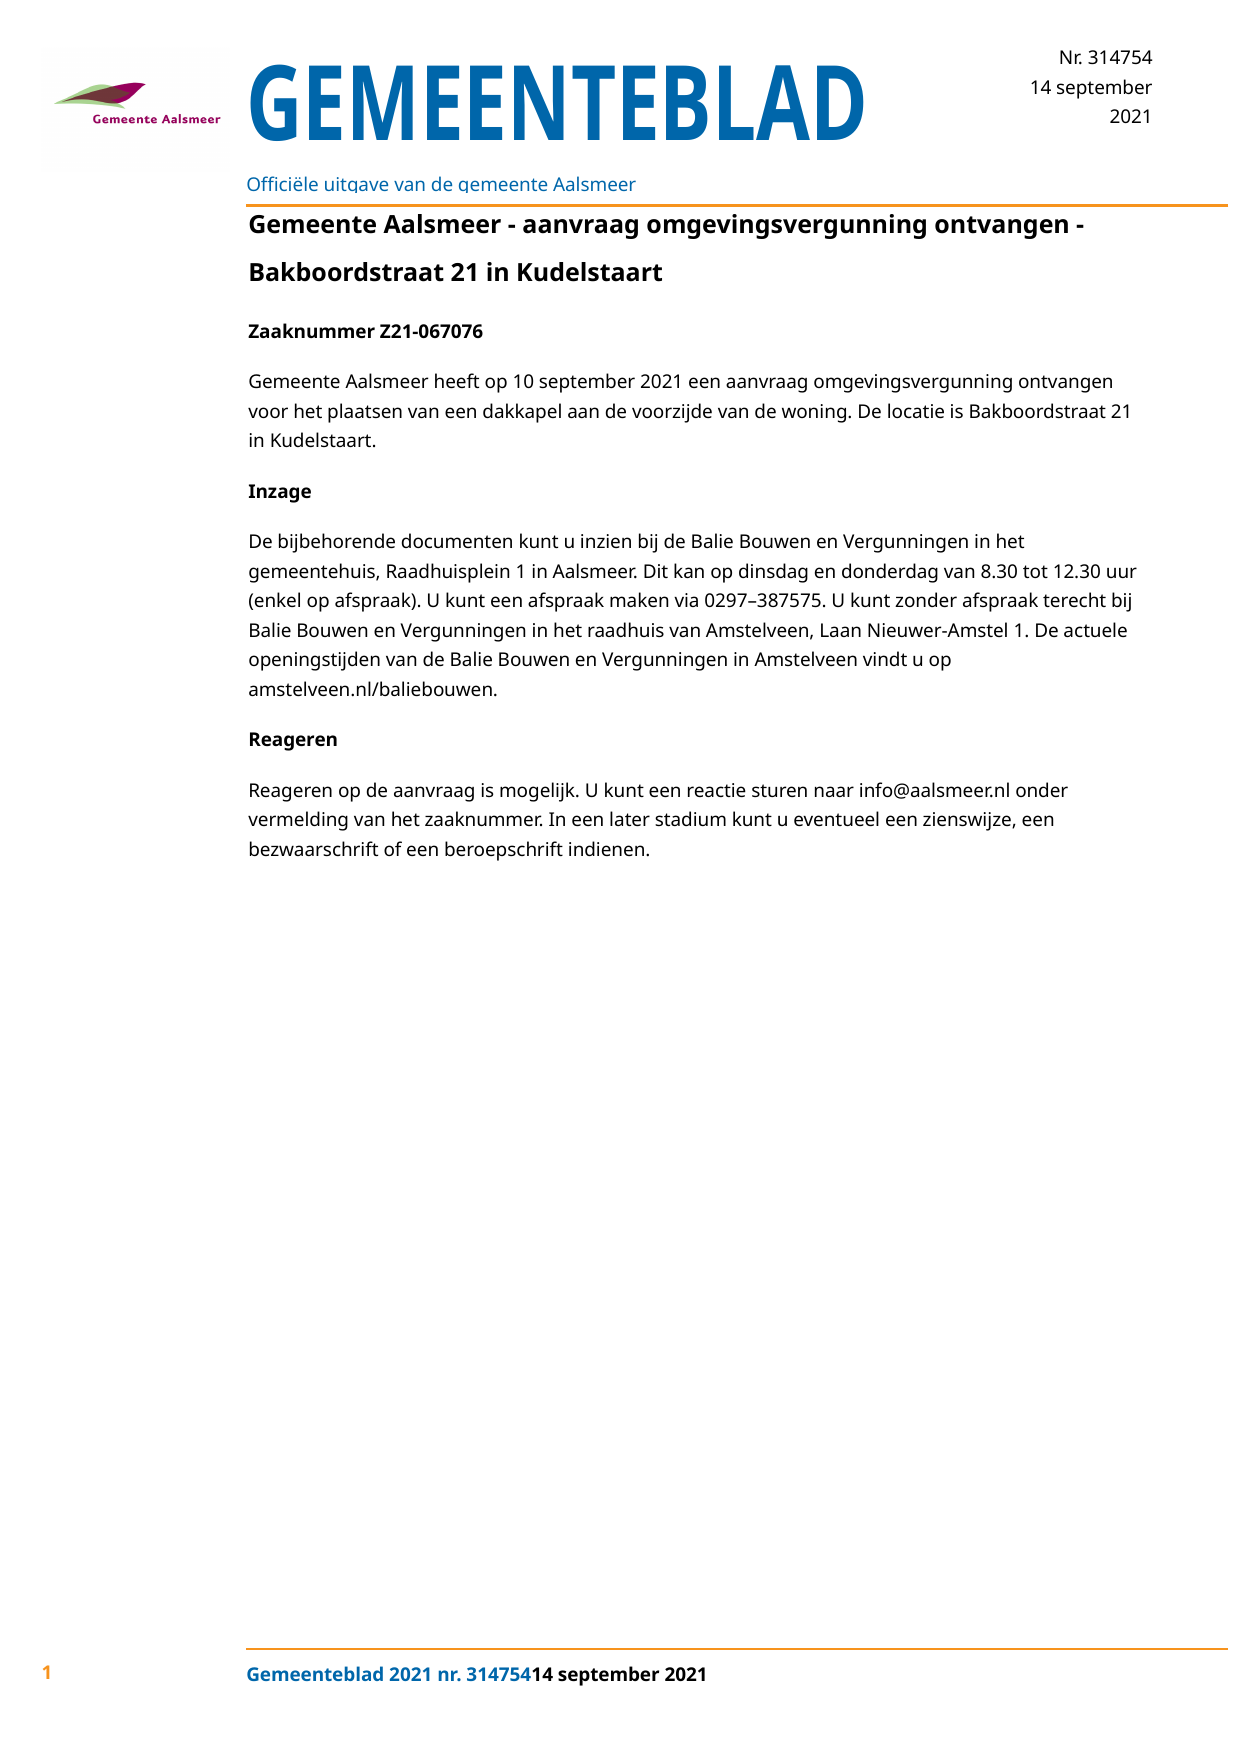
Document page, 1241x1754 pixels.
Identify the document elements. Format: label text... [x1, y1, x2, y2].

text Gemeente Aalsmeer - aanvraag omgevingsvergunning ontvangen - Bakboordstraat 21 in Kudelstaart [248, 207, 1152, 288]
text Inzage [248, 478, 1152, 504]
text Gemeente Aalsmeer heeft op 10 september 2021 een aanvraag omgevingsvergunning ontvangen voor het plaatsen van een dakkapel aan de voorzijde van de woning. De locatie is Bakboordstraat 21 in Kudelstaart. [248, 368, 1152, 453]
picture [41, 47, 231, 172]
text Reageren [248, 727, 1152, 752]
text De bijbehorende documenten kunt u inzien bij de Balie Bouwen en Vergunningen in het gemeentehuis, Raadhuisplein 1 in Aalsmeer. Dit kan op dinsdag en donderdag van 8.30 tot 12.30 uur (enkel op afspraak). U kunt een afspraak maken via 0297–387575. U kunt zonder afspraak terecht bij Balie Bouwen en Vergunningen in het raadhuis van Amstelveen, Laan Nieuwer-Amstel 1. De actuele openingstijden van de Balie Bouwen en Vergunningen in Amstelveen vindt u op amstelveen.nl/baliebouwen. [248, 528, 1152, 702]
text Zaaknummer Z21-067076 [248, 318, 1152, 344]
text Reageren op de aanvraag is mogelijk. U kunt een reactie sturen naar info@aalsmeer.nl onder vermelding van het zaaknummer. In een later stadium kunt u eventueel een zienswijze, een bezwaarschrift of een beroepschrift indienen. [248, 777, 1152, 862]
